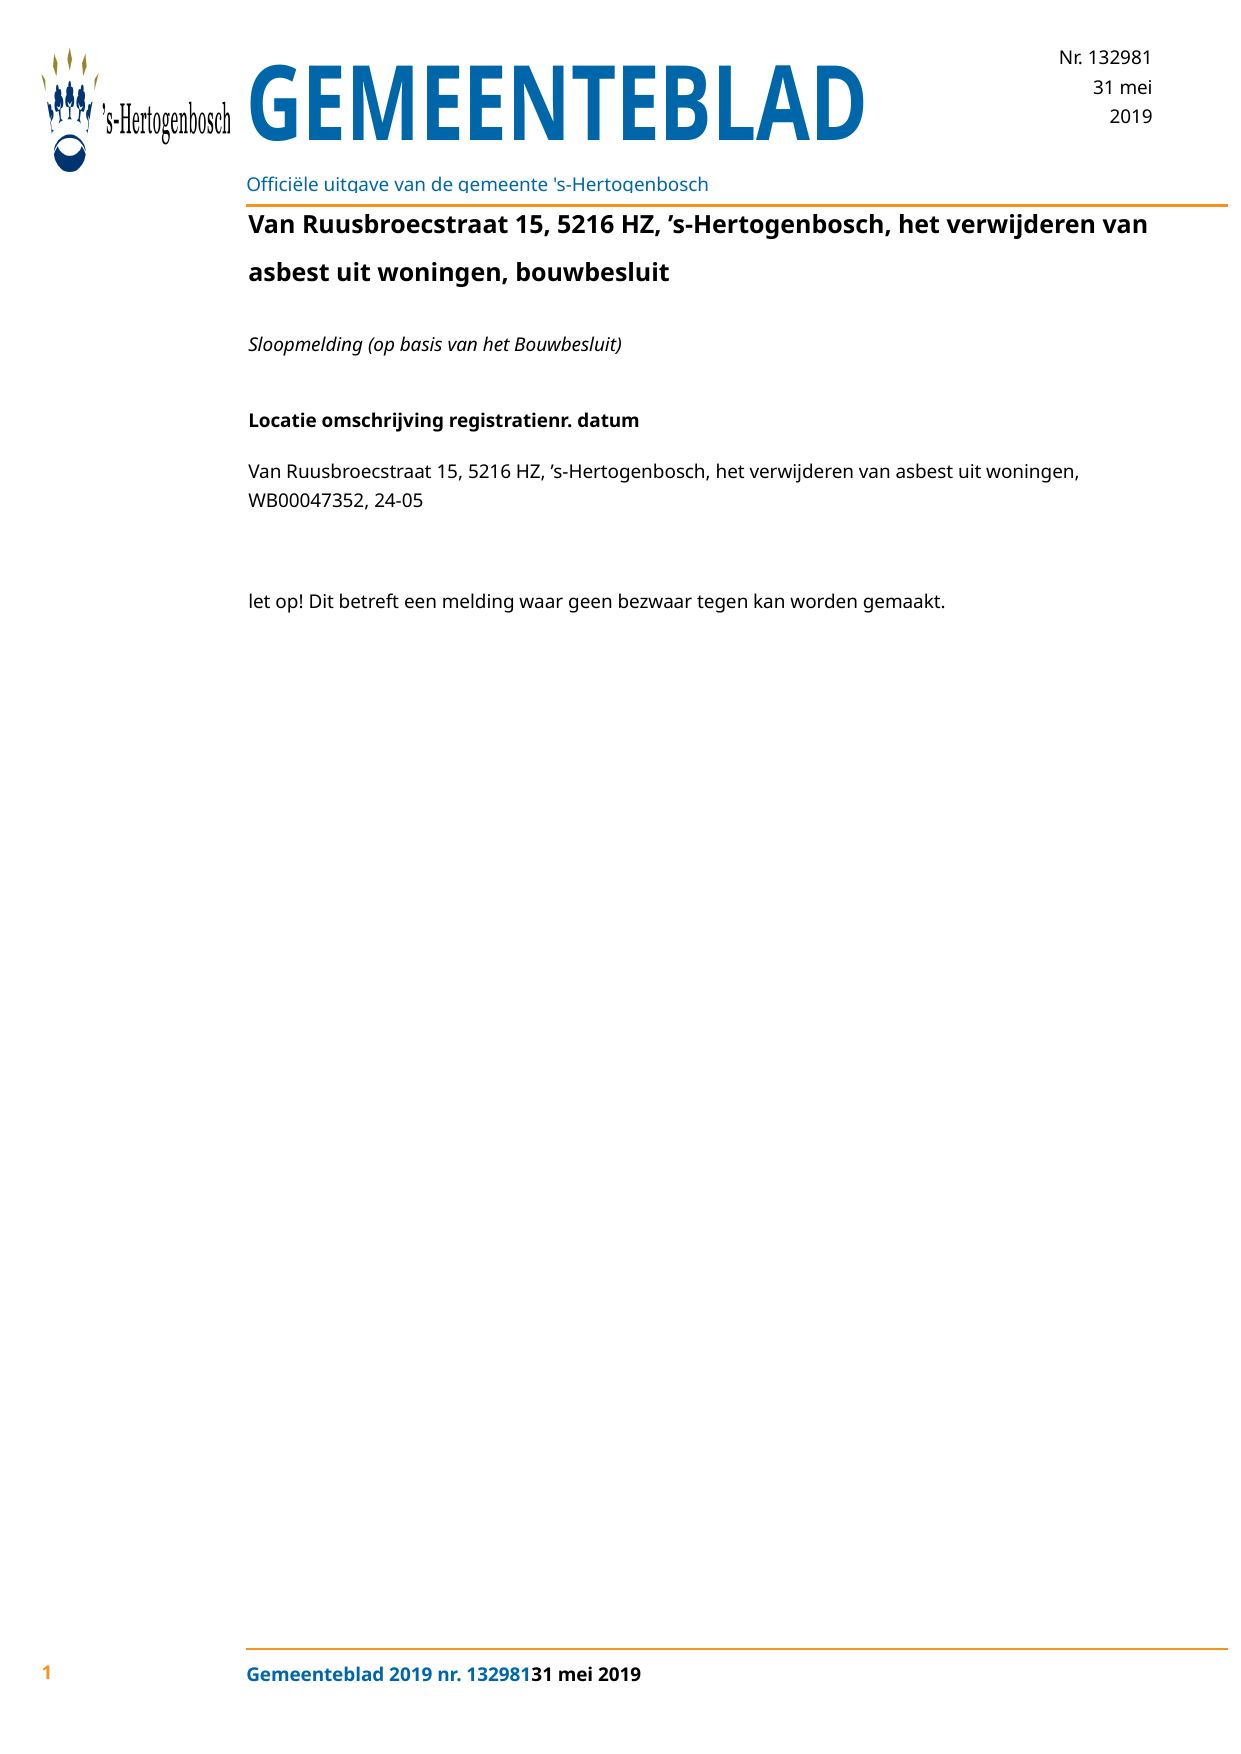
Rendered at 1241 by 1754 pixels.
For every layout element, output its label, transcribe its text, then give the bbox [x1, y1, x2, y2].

text Sloopmelding (op basis van het Bouwbesluit) [248, 331, 1152, 357]
text let op! Dit betreft een melding waar geen bezwaar tegen kan worden gemaakt. [248, 588, 1152, 614]
text Van Ruusbroecstraat 15, 5216 HZ, ’s-Hertogenbosch, het verwijderen van asbest uit woningen, bouwbesluit [248, 207, 1152, 288]
picture [41, 47, 231, 172]
text Locatie omschrijving registratienr. datum [248, 408, 1152, 433]
text Van Ruusbroecstraat 15, 5216 HZ, ’s-Hertogenbosch, het verwijderen van asbest uit woningen, WB00047352, 24-05 [248, 458, 1152, 513]
